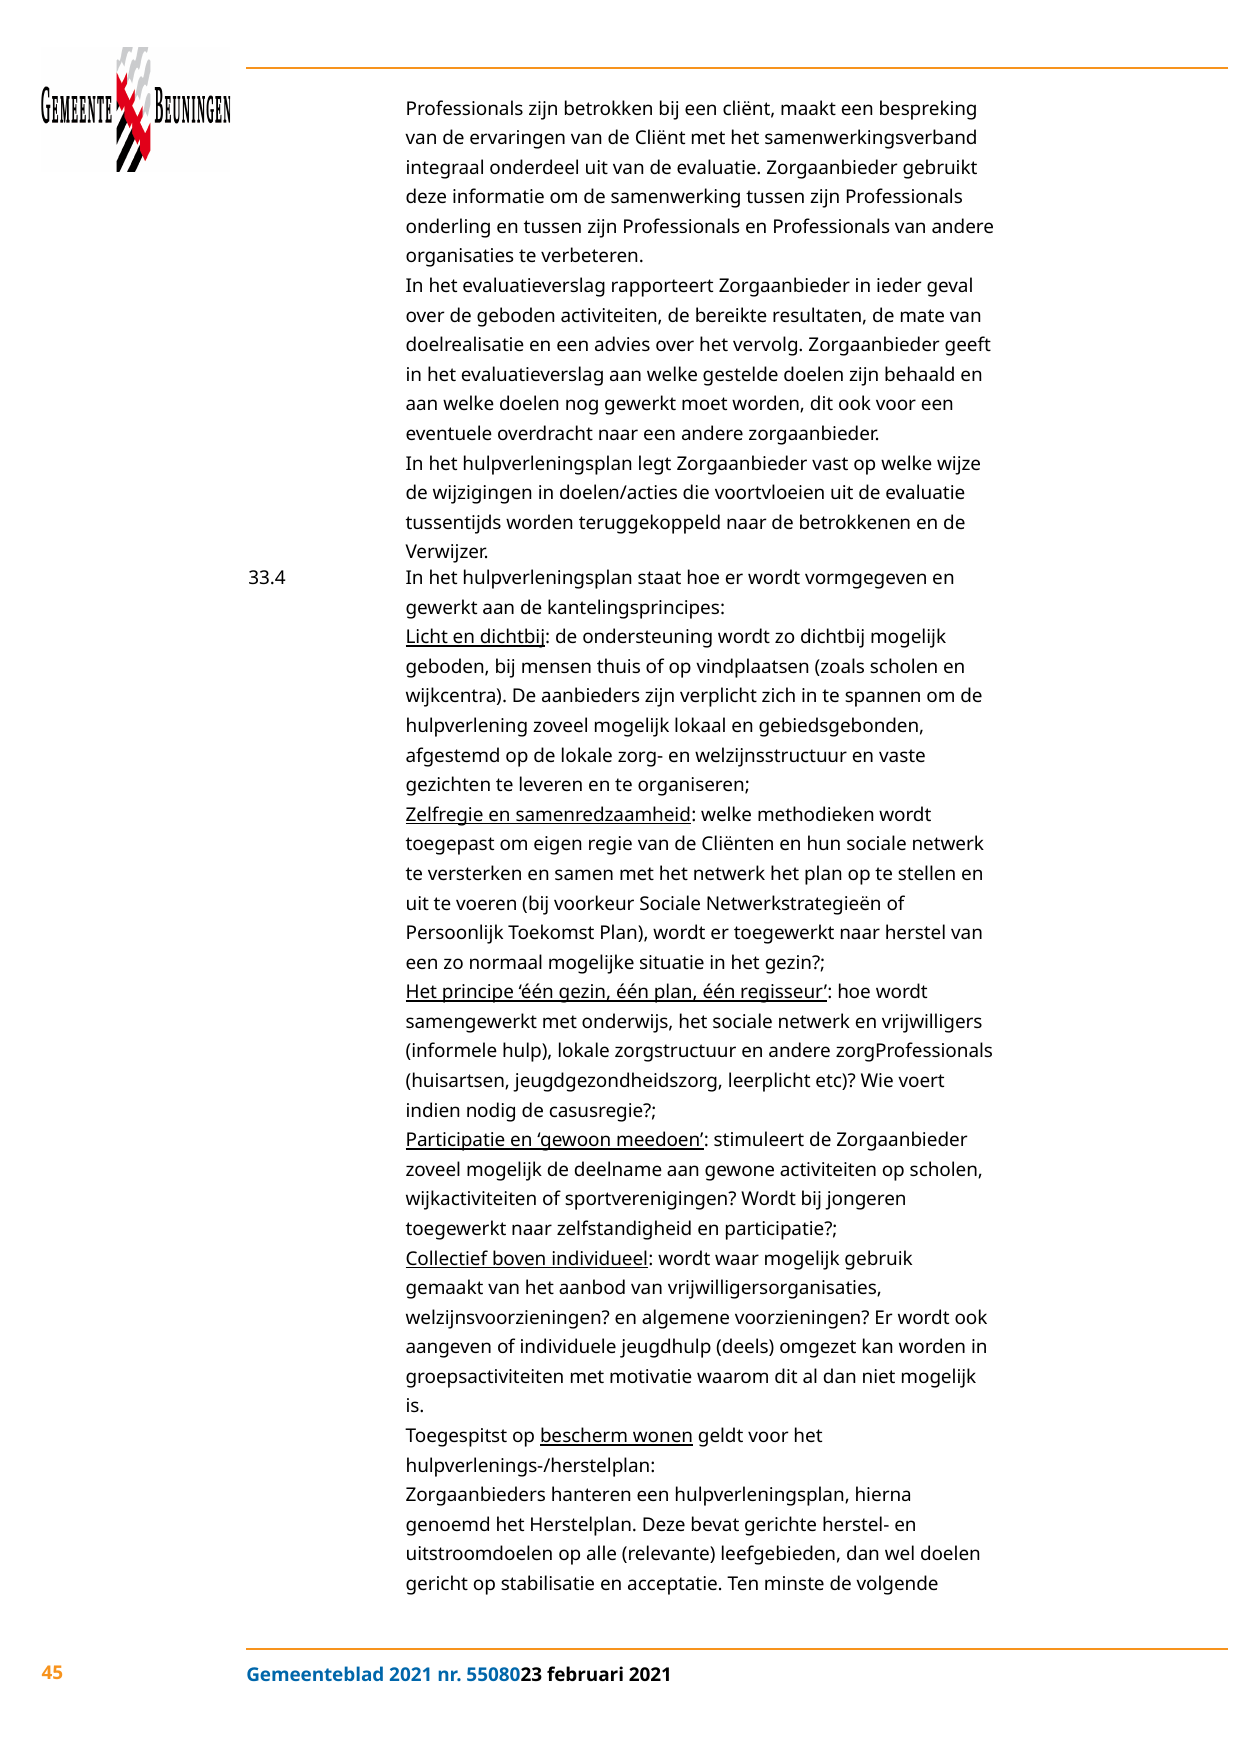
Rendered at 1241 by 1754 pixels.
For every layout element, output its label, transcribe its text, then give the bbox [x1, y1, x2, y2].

table_cell In het hulpverleningsplan staat hoe er wordt vormgegeven en gewerkt aan de kantelingsprincipes: Licht en dichtbij: de ondersteuning wordt zo dichtbij mogelijk geboden, bij mensen thuis of op vindplaatsen (zoals scholen en wijkcentra). De aanbieders zijn verplicht zich in te spannen om de hulpverlening zoveel mogelijk lokaal en gebiedsgebonden, afgestemd op de lokale zorg- en welzijnsstructuur en vaste gezichten te leveren en te organiseren; Zelfregie en samenredzaamheid: welke methodieken wordt toegepast om eigen regie van de Cliënten en hun sociale netwerk te versterken en samen met het netwerk het plan op te stellen en uit te voeren (bij voorkeur Sociale Netwerkstrategieën of Persoonlijk Toekomst Plan), wordt er toegewerkt naar herstel van een zo normaal mogelijke situatie in het gezin?; Het principe ‘één gezin, één plan, één regisseur’: hoe wordt samengewerkt met onderwijs, het sociale netwerk en vrijwilligers (informele hulp), lokale zorgstructuur en andere zorgProfessionals (huisartsen, jeugdgezondheidszorg, leerplicht etc)? Wie voert indien nodig de casusregie?; Participatie en ‘gewoon meedoen’: stimuleert de Zorgaanbieder zoveel mogelijk de deelname aan gewone activiteiten op scholen, wijkactiviteiten of sportverenigingen? Wordt bij jongeren toegewerkt naar zelfstandigheid en participatie?; Collectief boven individueel: wordt waar mogelijk gebruik gemaakt van het aanbod van vrijwilligersorganisaties, welzijnsvoorzieningen? en algemene voorzieningen? Er wordt ook aangeven of individuele jeugdhulp (deels) omgezet kan worden in groepsactiviteiten met motivatie waarom dit al dan niet mogelijk is. Toegespitst op bescherm wonen geldt voor het hulpverlenings-/herstelplan: Zorgaanbieders hanteren een hulpverleningsplan, hierna genoemd het Herstelplan. Deze bevat gerichte herstel- en uitstroomdoelen op alle (relevante) leefgebieden, dan wel doelen gericht op stabilisatie en acceptatie. Ten minste de volgende [405, 564, 994, 1596]
table_cell 33.4 [248, 564, 405, 1596]
table_cell [248, 95, 405, 564]
picture [41, 47, 231, 172]
table_cell Professionals zijn betrokken bij een cliënt, maakt een bespreking van de ervaringen van de Cliënt met het samenwerkingsverband integraal onderdeel uit van de evaluatie. Zorgaanbieder gebruikt deze informatie om de samenwerking tussen zijn Professionals onderling en tussen zijn Professionals en Professionals van andere organisaties te verbeteren. In het evaluatieverslag rapporteert Zorgaanbieder in ieder geval over de geboden activiteiten, de bereikte resultaten, de mate van doelrealisatie en een advies over het vervolg. Zorgaanbieder geeft in het evaluatieverslag aan welke gestelde doelen zijn behaald en aan welke doelen nog gewerkt moet worden, dit ook voor een eventuele overdracht naar een andere zorgaanbieder. In het hulpverleningsplan legt Zorgaanbieder vast op welke wijze de wijzigingen in doelen/acties die voortvloeien uit de evaluatie tussentijds worden teruggekoppeld naar de betrokkenen en de Verwijzer. [405, 95, 994, 564]
